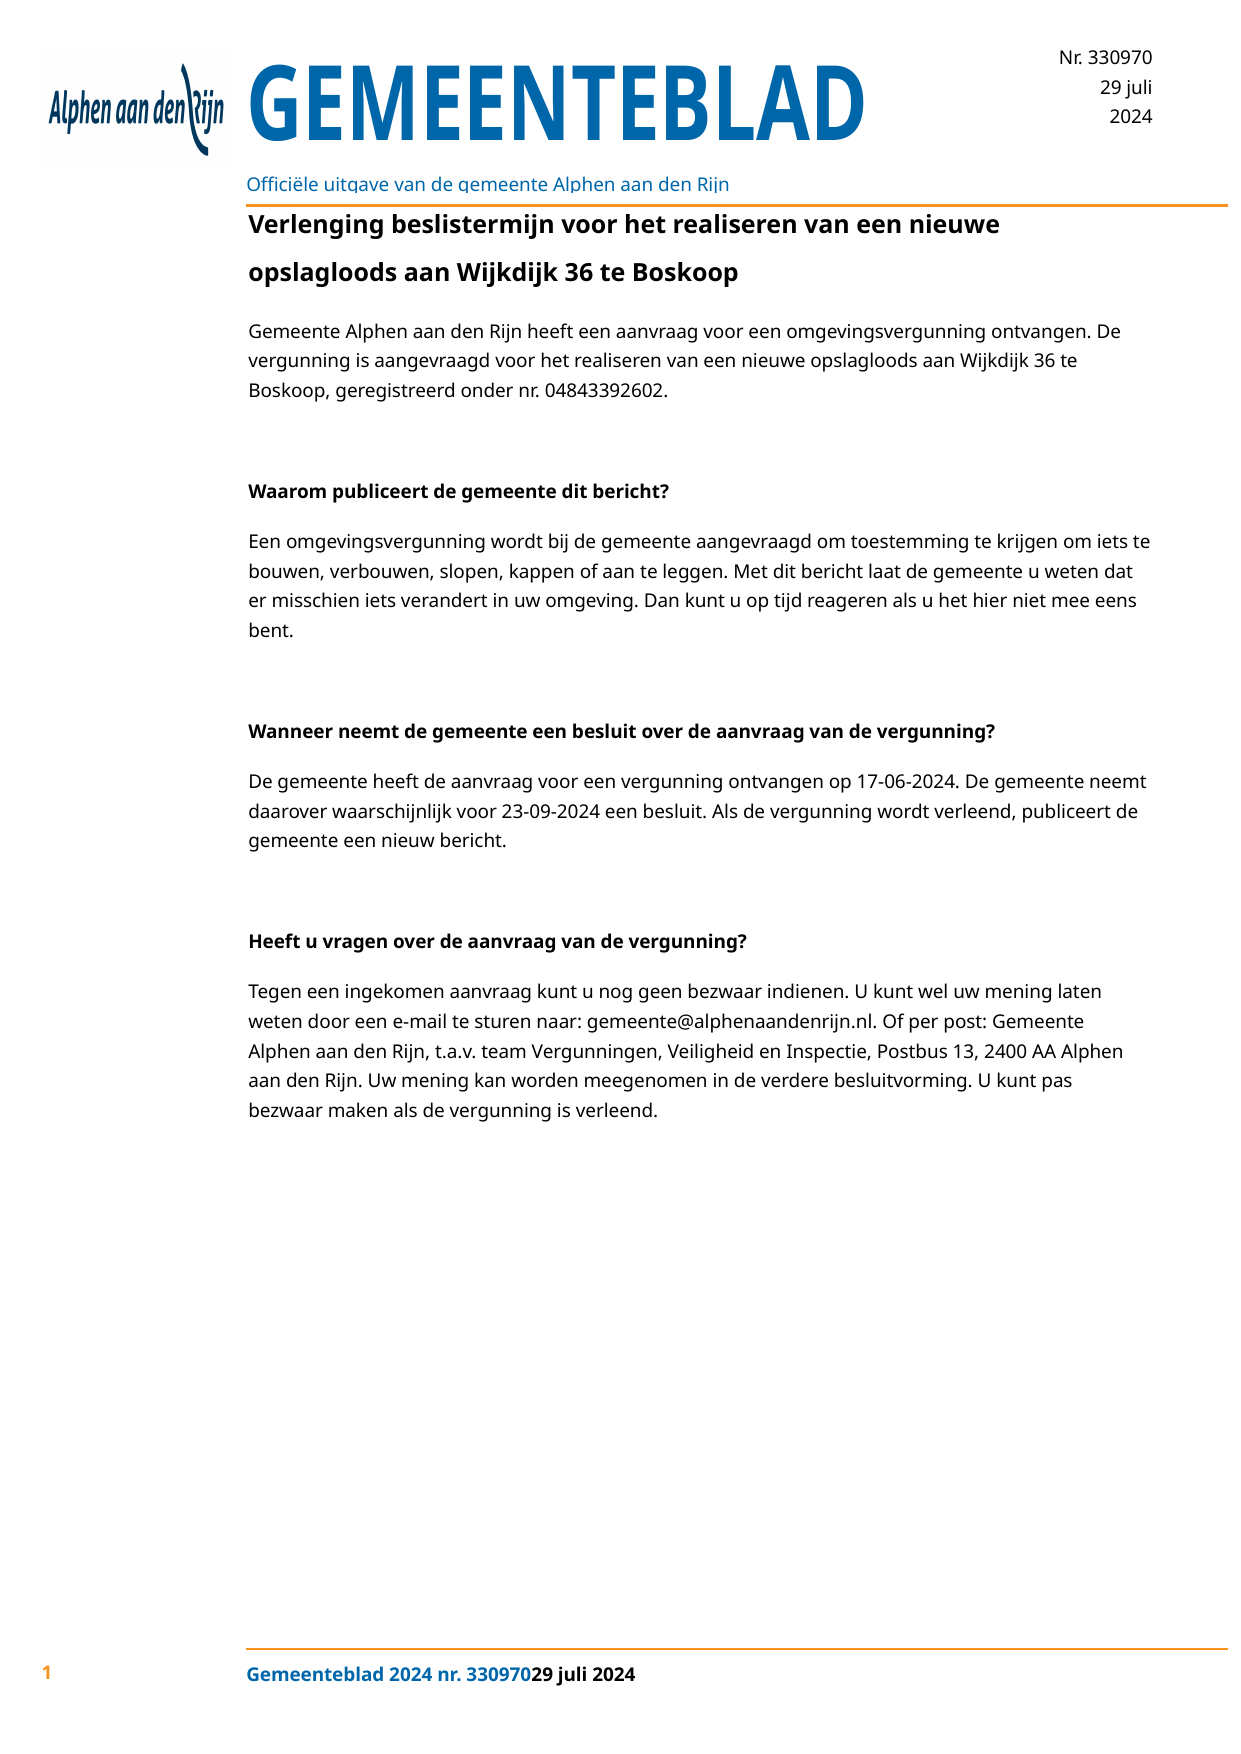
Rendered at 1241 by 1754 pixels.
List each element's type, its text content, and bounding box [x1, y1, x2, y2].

text Wanneer neemt de gemeente een besluit over de aanvraag van de vergunning? [248, 718, 1152, 744]
text De gemeente heeft de aanvraag voor een vergunning ontvangen op 17-06-2024. De gemeente neemt daarover waarschijnlijk voor 23-09-2024 een besluit. Als de vergunning wordt verleend, publiceert de gemeente een nieuw bericht. [248, 768, 1152, 853]
text Waarom publiceert de gemeente dit bericht? [248, 478, 1152, 504]
text Tegen een ingekomen aanvraag kunt u nog geen bezwaar indienen. U kunt wel uw mening laten weten door een e-mail te sturen naar: gemeente@alphenaandenrijn.nl. Of per post: Gemeente Alphen aan den Rijn, t.a.v. team Vergunningen, Veiligheid en Inspectie, Postbus 13, 2400 AA Alphen aan den Rijn. Uw mening kan worden meegenomen in de verdere besluitvorming. U kunt pas bezwaar maken als de vergunning is verleend. [248, 979, 1152, 1123]
text Heeft u vragen over de aanvraag van de vergunning? [248, 928, 1152, 954]
text Gemeente Alphen aan den Rijn heeft een aanvraag voor een omgevingsvergunning ontvangen. De vergunning is aangevraagd voor het realiseren van een nieuwe opslagloods aan Wijkdijk 36 te Boskoop, geregistreerd onder nr. 04843392602. [248, 318, 1152, 403]
text Een omgevingsvergunning wordt bij de gemeente aangevraagd om toestemming te krijgen om iets te bouwen, verbouwen, slopen, kappen of aan te leggen. Met dit bericht laat de gemeente u weten dat er misschien iets verandert in uw omgeving. Dan kunt u op tijd reageren als u het hier niet mee eens bent. [248, 528, 1152, 643]
text Verlenging beslistermijn voor het realiseren van een nieuwe opslagloods aan Wijkdijk 36 te Boskoop [248, 207, 1152, 288]
picture [41, 47, 231, 172]
